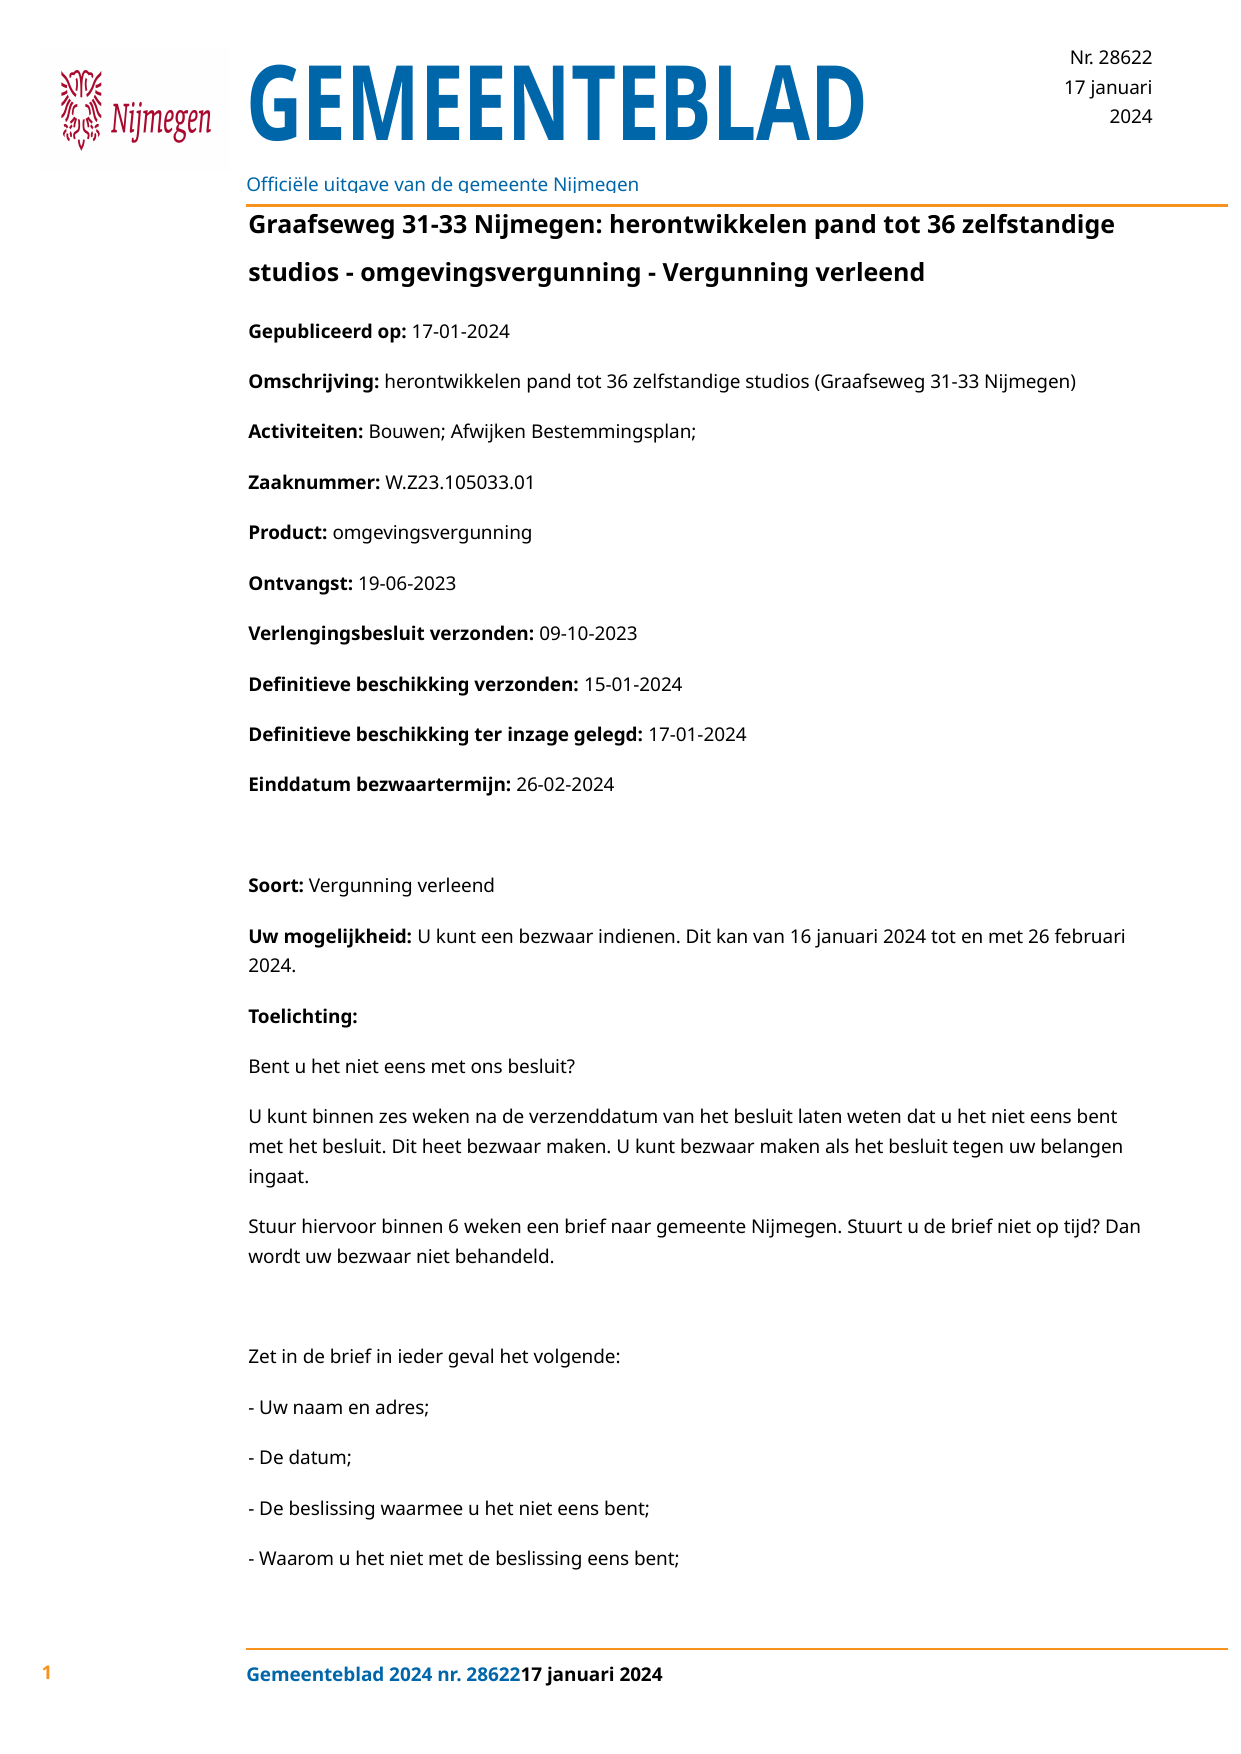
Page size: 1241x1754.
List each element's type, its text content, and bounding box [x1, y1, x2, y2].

text - De beslissing waarmee u het niet eens bent; [248, 1495, 1152, 1521]
text Zaaknummer: W.Z23.105033.01 [248, 469, 1152, 495]
text U kunt binnen zes weken na de verzenddatum van het besluit laten weten dat u het niet eens bent met het besluit. Dit heet bezwaar maken. U kunt bezwaar maken als het besluit tegen uw belangen ingaat. [248, 1104, 1152, 1189]
text Einddatum bezwaartermijn: 26-02-2024 [248, 772, 1152, 797]
text Zet in de brief in ieder geval het volgende: [248, 1344, 1152, 1369]
text - De datum; [248, 1444, 1152, 1470]
text Gepubliceerd op: 17-01-2024 [248, 318, 1152, 344]
text Omschrijving: herontwikkelen pand tot 36 zelfstandige studios (Graafseweg 31-33 Nijmegen) [248, 368, 1152, 394]
text Definitieve beschikking verzonden: 15-01-2024 [248, 671, 1152, 697]
text Activiteiten: Bouwen; Afwijken Bestemmingsplan; [248, 419, 1152, 444]
text - Waarom u het niet met de beslissing eens bent; [248, 1545, 1152, 1571]
text Stuur hiervoor binnen 6 weken een brief naar gemeente Nijmegen. Stuurt u de brief niet op tijd? Dan wordt uw bezwaar niet behandeld. [248, 1213, 1152, 1269]
text Uw mogelijkheid: U kunt een bezwaar indienen. Dit kan van 16 januari 2024 tot en met 26 februari 2024. [248, 923, 1152, 978]
text - Uw naam en adres; [248, 1394, 1152, 1420]
text Graafseweg 31-33 Nijmegen: herontwikkelen pand tot 36 zelfstandige studios - omgevingsvergunning - Vergunning verleend [248, 207, 1152, 288]
text Ontvangst: 19-06-2023 [248, 570, 1152, 596]
text Definitieve beschikking ter inzage gelegd: 17-01-2024 [248, 721, 1152, 747]
text Verlengingsbesluit verzonden: 09-10-2023 [248, 620, 1152, 646]
picture [41, 47, 231, 172]
text Toelichting: [248, 1003, 1152, 1029]
text Bent u het niet eens met ons besluit? [248, 1053, 1152, 1079]
text Product: omgevingsvergunning [248, 519, 1152, 545]
text Soort: Vergunning verleend [248, 872, 1152, 898]
